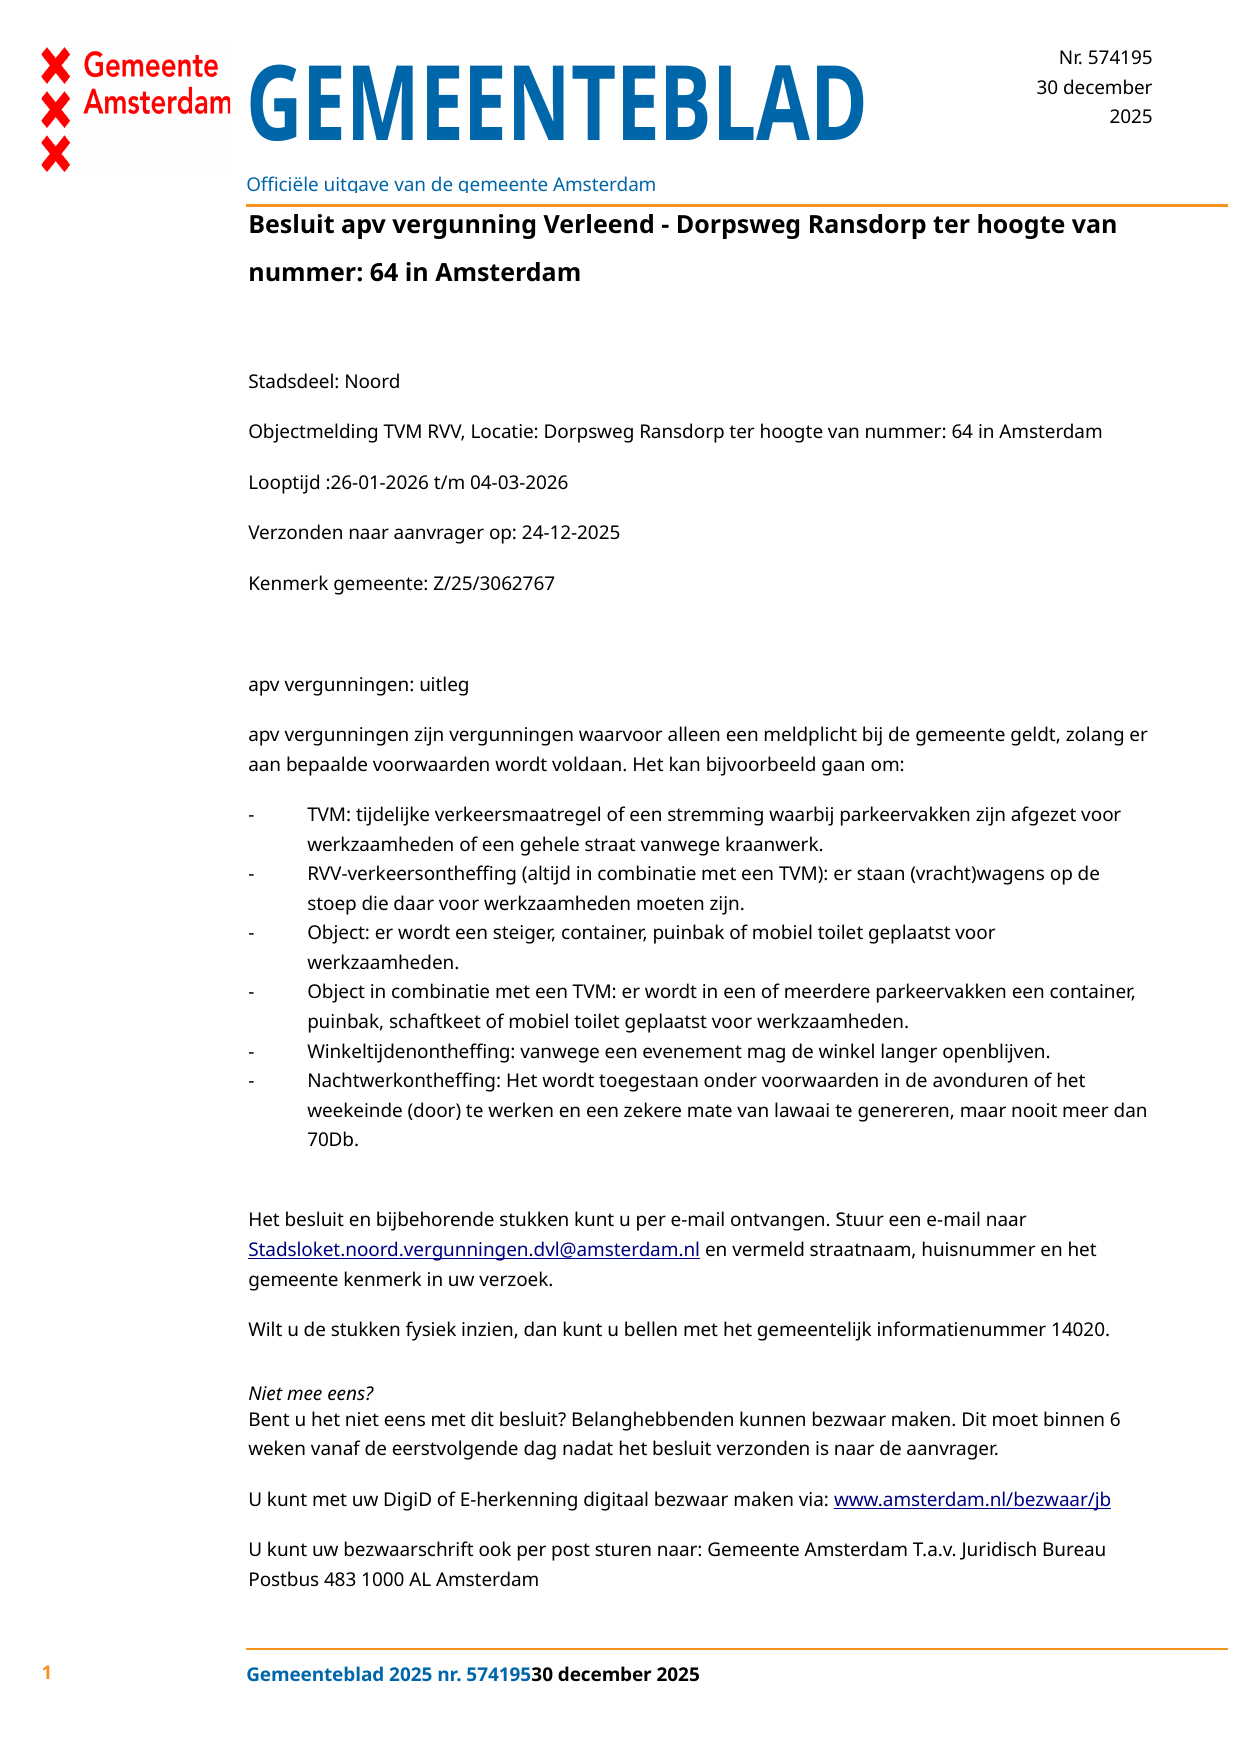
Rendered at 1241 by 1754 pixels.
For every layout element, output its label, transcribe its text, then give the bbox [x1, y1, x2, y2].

text Looptijd :26-01-2026 t/m 04-03-2026 [248, 469, 1152, 495]
text Stadsdeel: Noord [248, 368, 1152, 394]
list Winkeltijdenontheffing: vanwege een evenement mag de winkel langer openblijven. [248, 1038, 1152, 1064]
text Kenmerk gemeente: Z/25/3062767 [248, 570, 1152, 596]
text Besluit apv vergunning Verleend - Dorpsweg Ransdorp ter hoogte van nummer: 64 in Amsterdam [248, 207, 1152, 288]
list RVV-verkeersontheffing (altijd in combinatie met een TVM): er staan (vracht)wagens op de stoep die daar voor werkzaamheden moeten zijn. [248, 860, 1152, 916]
text apv vergunningen: uitleg [248, 671, 1152, 697]
text apv vergunningen zijn vergunningen waarvoor alleen een meldplicht bij de gemeente geldt, zolang er aan bepaalde voorwaarden wordt voldaan. Het kan bijvoorbeeld gaan om: [248, 721, 1152, 777]
picture [41, 47, 231, 172]
text Objectmelding TVM RVV, Locatie: Dorpsweg Ransdorp ter hoogte van nummer: 64 in Amsterdam [248, 419, 1152, 444]
list Object: er wordt een steiger, container, puinbak of mobiel toilet geplaatst voor werkzaamheden. [248, 919, 1152, 975]
text U kunt met uw DigiD of E-herkenning digitaal bezwaar maken via: www.amsterdam.nl/bezwaar/jb [248, 1486, 1152, 1512]
text Bent u het niet eens met dit besluit? Belanghebbenden kunnen bezwaar maken. Dit moet binnen 6 weken vanaf de eerstvolgende dag nadat het besluit verzonden is naar de aanvrager. [248, 1406, 1152, 1461]
text U kunt uw bezwaarschrift ook per post sturen naar: Gemeente Amsterdam T.a.v. Juridisch Bureau Postbus 483 1000 AL Amsterdam [248, 1536, 1152, 1592]
list Object in combinatie met een TVM: er wordt in een of meerdere parkeervakken een container, puinbak, schaftkeet of mobiel toilet geplaatst voor werkzaamheden. [248, 979, 1152, 1034]
text Verzonden naar aanvrager op: 24-12-2025 [248, 519, 1152, 545]
text Het besluit en bijbehorende stukken kunt u per e-mail ontvangen. Stuur een e-mail naar Stadsloket.noord.vergunningen.dvl@amsterdam.nl en vermeld straatnaam, huisnummer en het gemeente kenmerk in uw verzoek. [248, 1207, 1152, 1292]
list TVM: tijdelijke verkeersmaatregel of een stremming waarbij parkeervakken zijn afgezet voor werkzaamheden of een gehele straat vanwege kraanwerk. [248, 801, 1152, 857]
list Nachtwerkontheffing: Het wordt toegestaan onder voorwaarden in de avonduren of het weekeinde (door) te werken en een zekere mate van lawaai te genereren, maar nooit meer dan 70Db. [248, 1067, 1152, 1152]
text Niet mee eens? [248, 1380, 1152, 1406]
text Wilt u de stukken fysiek inzien, dan kunt u bellen met het gemeentelijk informatienummer 14020. [248, 1316, 1152, 1342]
